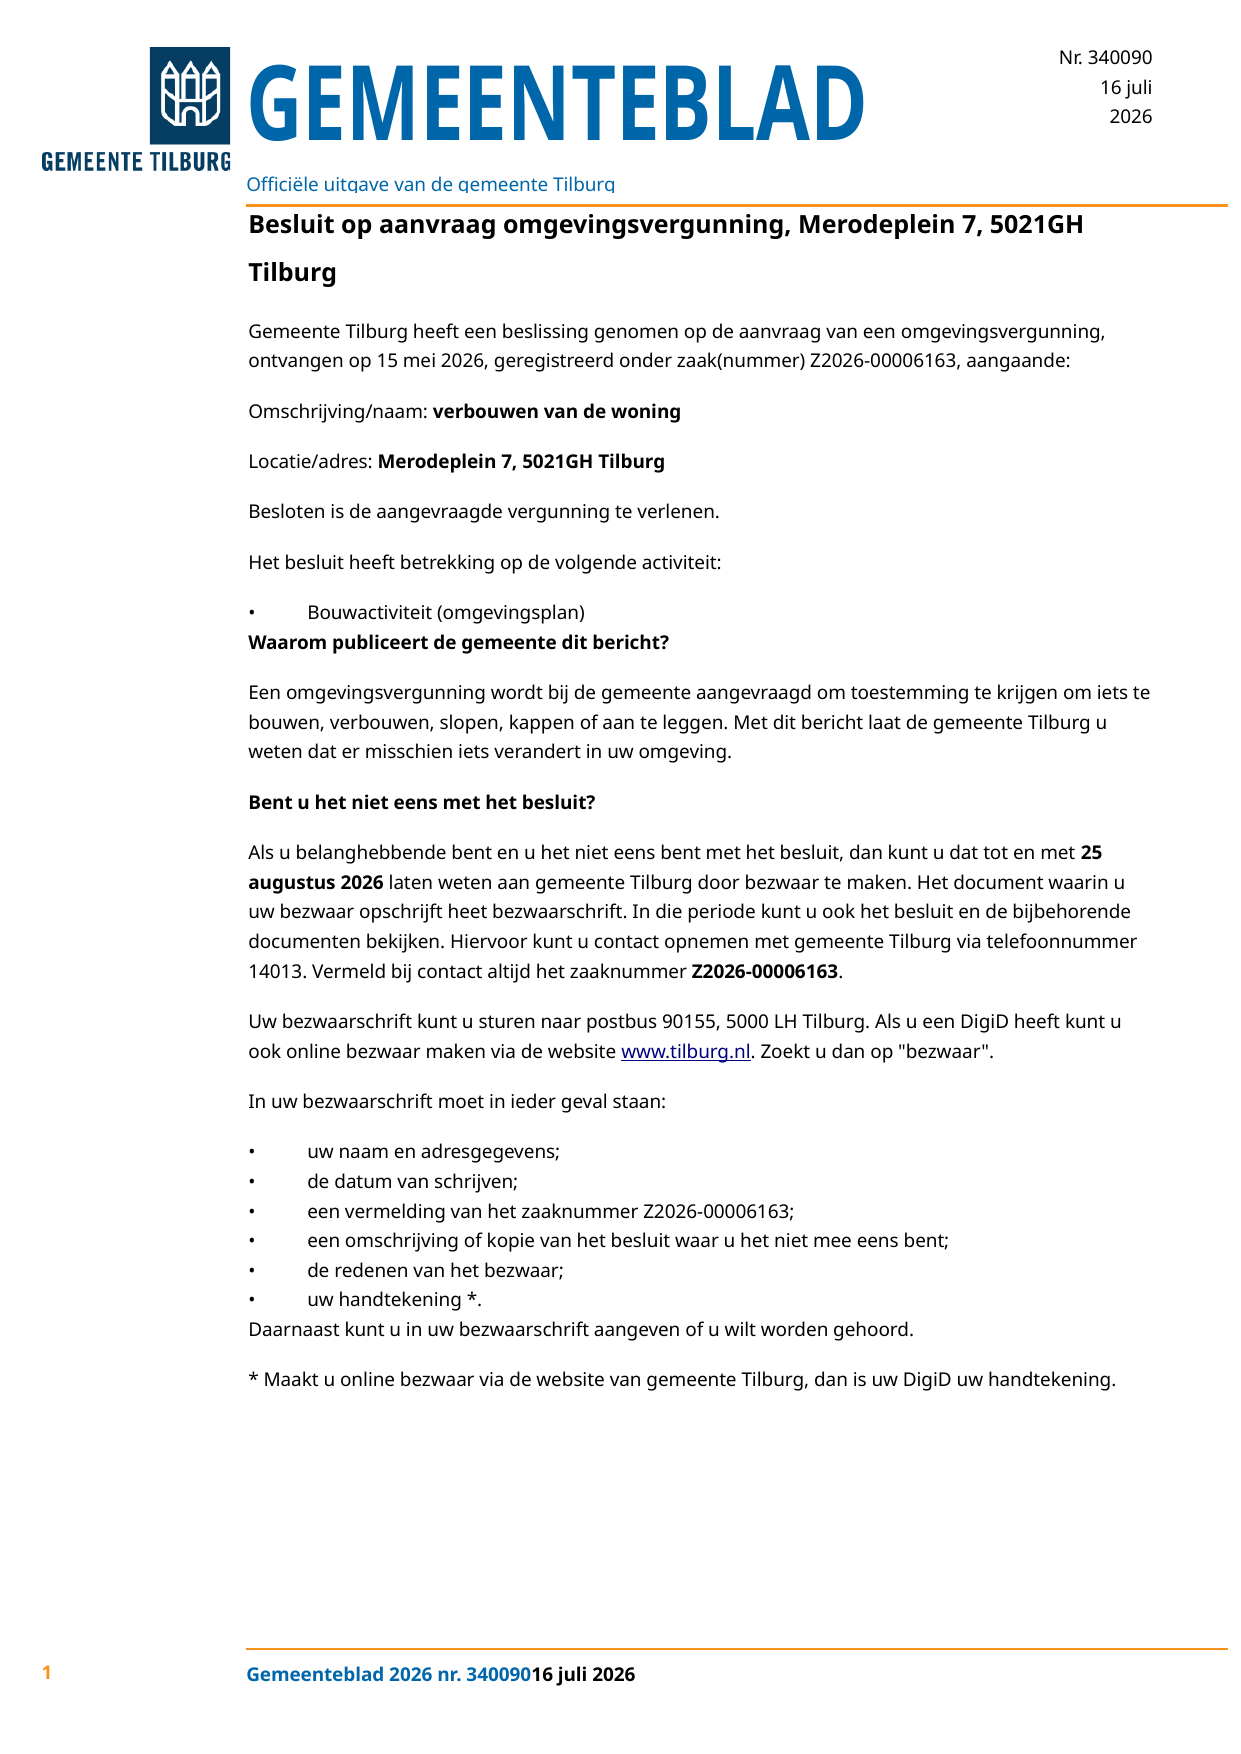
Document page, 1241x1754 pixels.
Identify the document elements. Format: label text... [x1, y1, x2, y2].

text Waarom publiceert de gemeente dit bericht? [248, 629, 1152, 655]
list Bouwactiviteit (omgevingsplan) [248, 599, 1152, 625]
list een vermelding van het zaaknummer Z2026-00006163; [248, 1198, 1152, 1224]
picture [41, 47, 231, 172]
text Besluit op aanvraag omgevingsvergunning, Merodeplein 7, 5021GH Tilburg [248, 207, 1152, 288]
text Daarnaast kunt u in uw bezwaarschrift aangeven of u wilt worden gehoord. [248, 1316, 1152, 1342]
text Uw bezwaarschrift kunt u sturen naar postbus 90155, 5000 LH Tilburg. Als u een DigiD heeft kunt u ook online bezwaar maken via de website www.tilburg.nl. Zoekt u dan op "bezwaar". [248, 1008, 1152, 1064]
list de redenen van het bezwaar; [248, 1257, 1152, 1283]
list de datum van schrijven; [248, 1168, 1152, 1194]
text Bent u het niet eens met het besluit? [248, 789, 1152, 815]
list een omschrijving of kopie van het besluit waar u het niet mee eens bent; [248, 1227, 1152, 1253]
text Gemeente Tilburg heeft een beslissing genomen op de aanvraag van een omgevingsvergunning, ontvangen op 15 mei 2026, geregistreerd onder zaak(nummer) Z2026-00006163, aangaande: [248, 318, 1152, 373]
text Een omgevingsvergunning wordt bij de gemeente aangevraagd om toestemming te krijgen om iets te bouwen, verbouwen, slopen, kappen of aan te leggen. Met dit bericht laat de gemeente Tilburg u weten dat er misschien iets verandert in uw omgeving. [248, 679, 1152, 764]
text Het besluit heeft betrekking op de volgende activiteit: [248, 549, 1152, 575]
text Omschrijving/naam: verbouwen van de woning [248, 398, 1152, 424]
list uw handtekening *. [248, 1287, 1152, 1312]
text Locatie/adres: Merodeplein 7, 5021GH Tilburg [248, 448, 1152, 474]
text Besloten is de aangevraagde vergunning te verlenen. [248, 499, 1152, 524]
text In uw bezwaarschrift moet in ieder geval staan: [248, 1088, 1152, 1114]
text Als u belanghebbende bent en u het niet eens bent met het besluit, dan kunt u dat tot en met 25 augustus 2026 laten weten aan gemeente Tilburg door bezwaar te maken. Het document waarin u uw bezwaar opschrijft heet bezwaarschrift. In die periode kunt u ook het besluit en de bijbehorende documenten bekijken. Hiervoor kunt u contact opnemen met gemeente Tilburg via telefoonnummer 14013. Vermeld bij contact altijd het zaaknummer Z2026-00006163. [248, 839, 1152, 984]
text * Maakt u online bezwaar via de website van gemeente Tilburg, dan is uw DigiD uw handtekening. [248, 1367, 1152, 1392]
list uw naam en adresgegevens; [248, 1139, 1152, 1164]
